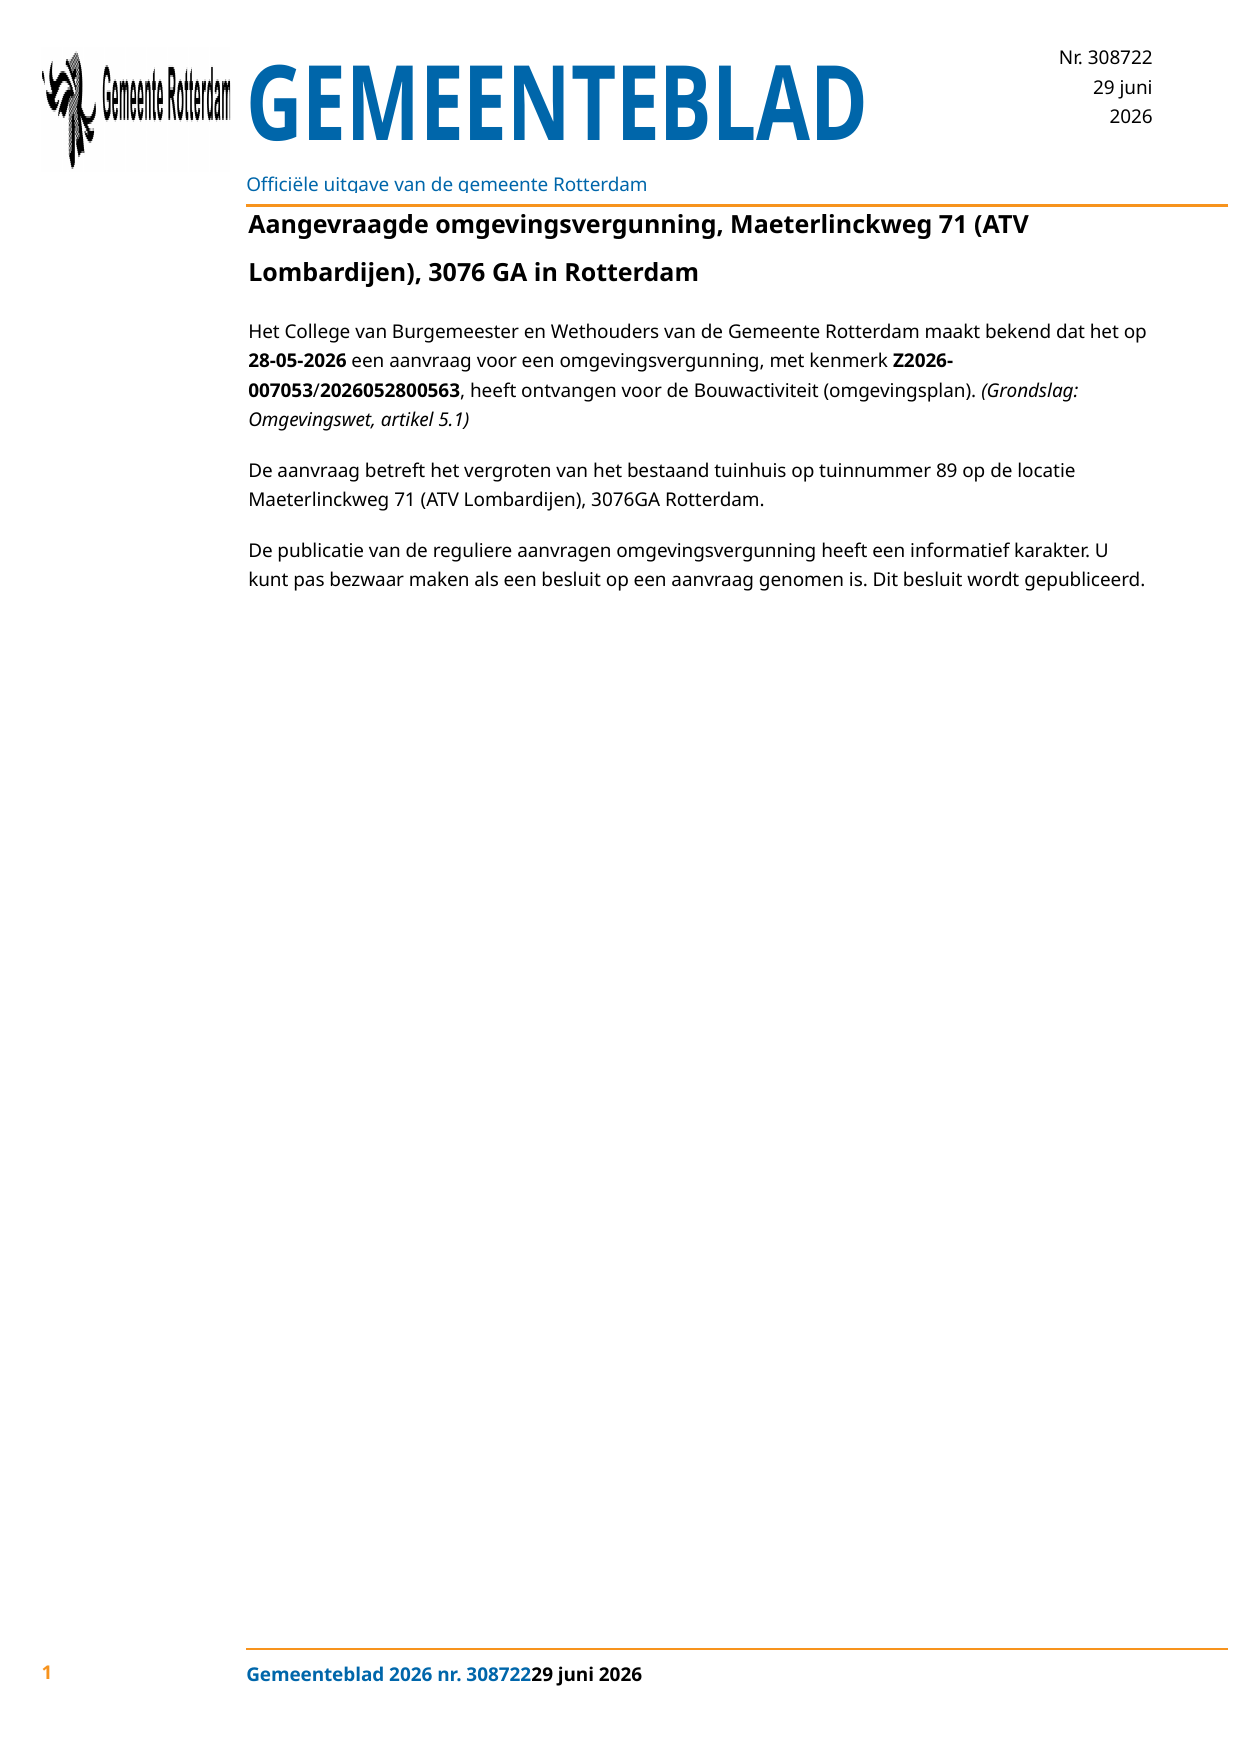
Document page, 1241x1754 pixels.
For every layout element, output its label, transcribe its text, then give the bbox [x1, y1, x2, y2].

picture [41, 47, 231, 172]
text De publicatie van de reguliere aanvragen omgevingsvergunning heeft een informatief karakter. U kunt pas bezwaar maken als een besluit op een aanvraag genomen is. Dit besluit wordt gepubliceerd. [248, 537, 1152, 592]
text Het College van Burgemeester en Wethouders van de Gemeente Rotterdam maakt bekend dat het op 28-05-2026 een aanvraag voor een omgevingsvergunning, met kenmerk Z2026-007053/2026052800563, heeft ontvangen voor de Bouwactiviteit (omgevingsplan). (Grondslag: Omgevingswet, artikel 5.1) [248, 318, 1152, 432]
text De aanvraag betreft het vergroten van het bestaand tuinhuis op tuinnummer 89 op de locatie Maeterlinckweg 71 (ATV Lombardijen), 3076GA Rotterdam. [248, 457, 1152, 512]
text Aangevraagde omgevingsvergunning, Maeterlinckweg 71 (ATV Lombardijen), 3076 GA in Rotterdam [248, 207, 1152, 288]
